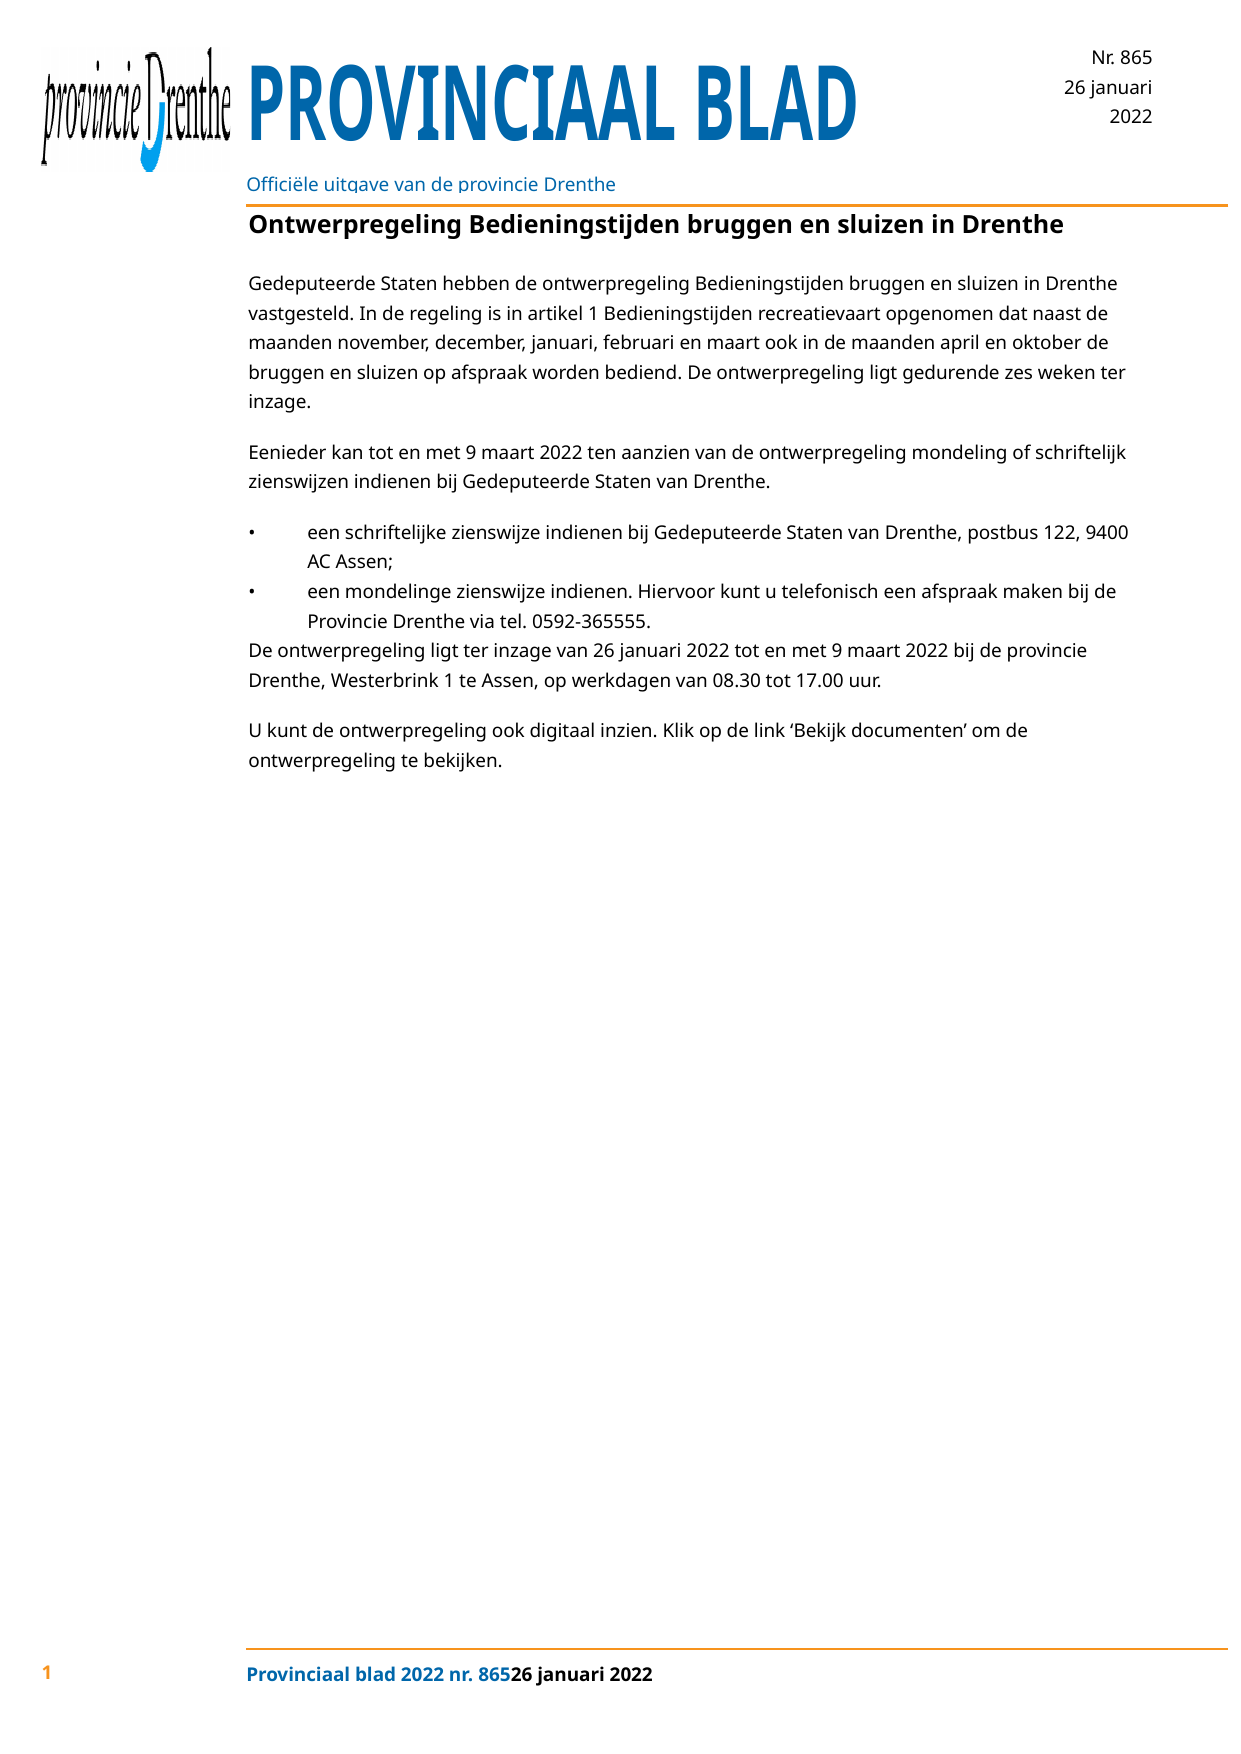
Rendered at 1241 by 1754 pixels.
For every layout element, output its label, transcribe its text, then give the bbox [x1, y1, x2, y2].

text Gedeputeerde Staten hebben de ontwerpregeling Bedieningstijden bruggen en sluizen in Drenthe vastgesteld. In de regeling is in artikel 1 Bedieningstijden recreatievaart opgenomen dat naast de maanden november, december, januari, februari en maart ook in de maanden april en oktober de bruggen en sluizen op afspraak worden bediend. De ontwerpregeling ligt gedurende zes weken ter inzage. [248, 270, 1152, 414]
text Eenieder kan tot en met 9 maart 2022 ten aanzien van de ontwerpregeling mondeling of schriftelijk zienswijzen indienen bij Gedeputeerde Staten van Drenthe. [248, 439, 1152, 494]
text Ontwerpregeling Bedieningstijden bruggen en sluizen in Drenthe [248, 207, 1152, 241]
text De ontwerpregeling ligt ter inzage van 26 januari 2022 tot en met 9 maart 2022 bij de provincie Drenthe, Westerbrink 1 te Assen, op werkdagen van 08.30 tot 17.00 uur. [248, 637, 1152, 693]
picture [41, 47, 231, 172]
list een schriftelijke zienswijze indienen bij Gedeputeerde Staten van Drenthe, postbus 122, 9400 AC Assen; [248, 519, 1152, 574]
text U kunt de ontwerpregeling ook digitaal inzien. Klik op de link ‘Bekijk documenten’ om de ontwerpregeling te bekijken. [248, 717, 1152, 773]
list een mondelinge zienswijze indienen. Hiervoor kunt u telefonisch een afspraak maken bij de Provincie Drenthe via tel. 0592-365555. [248, 578, 1152, 633]
